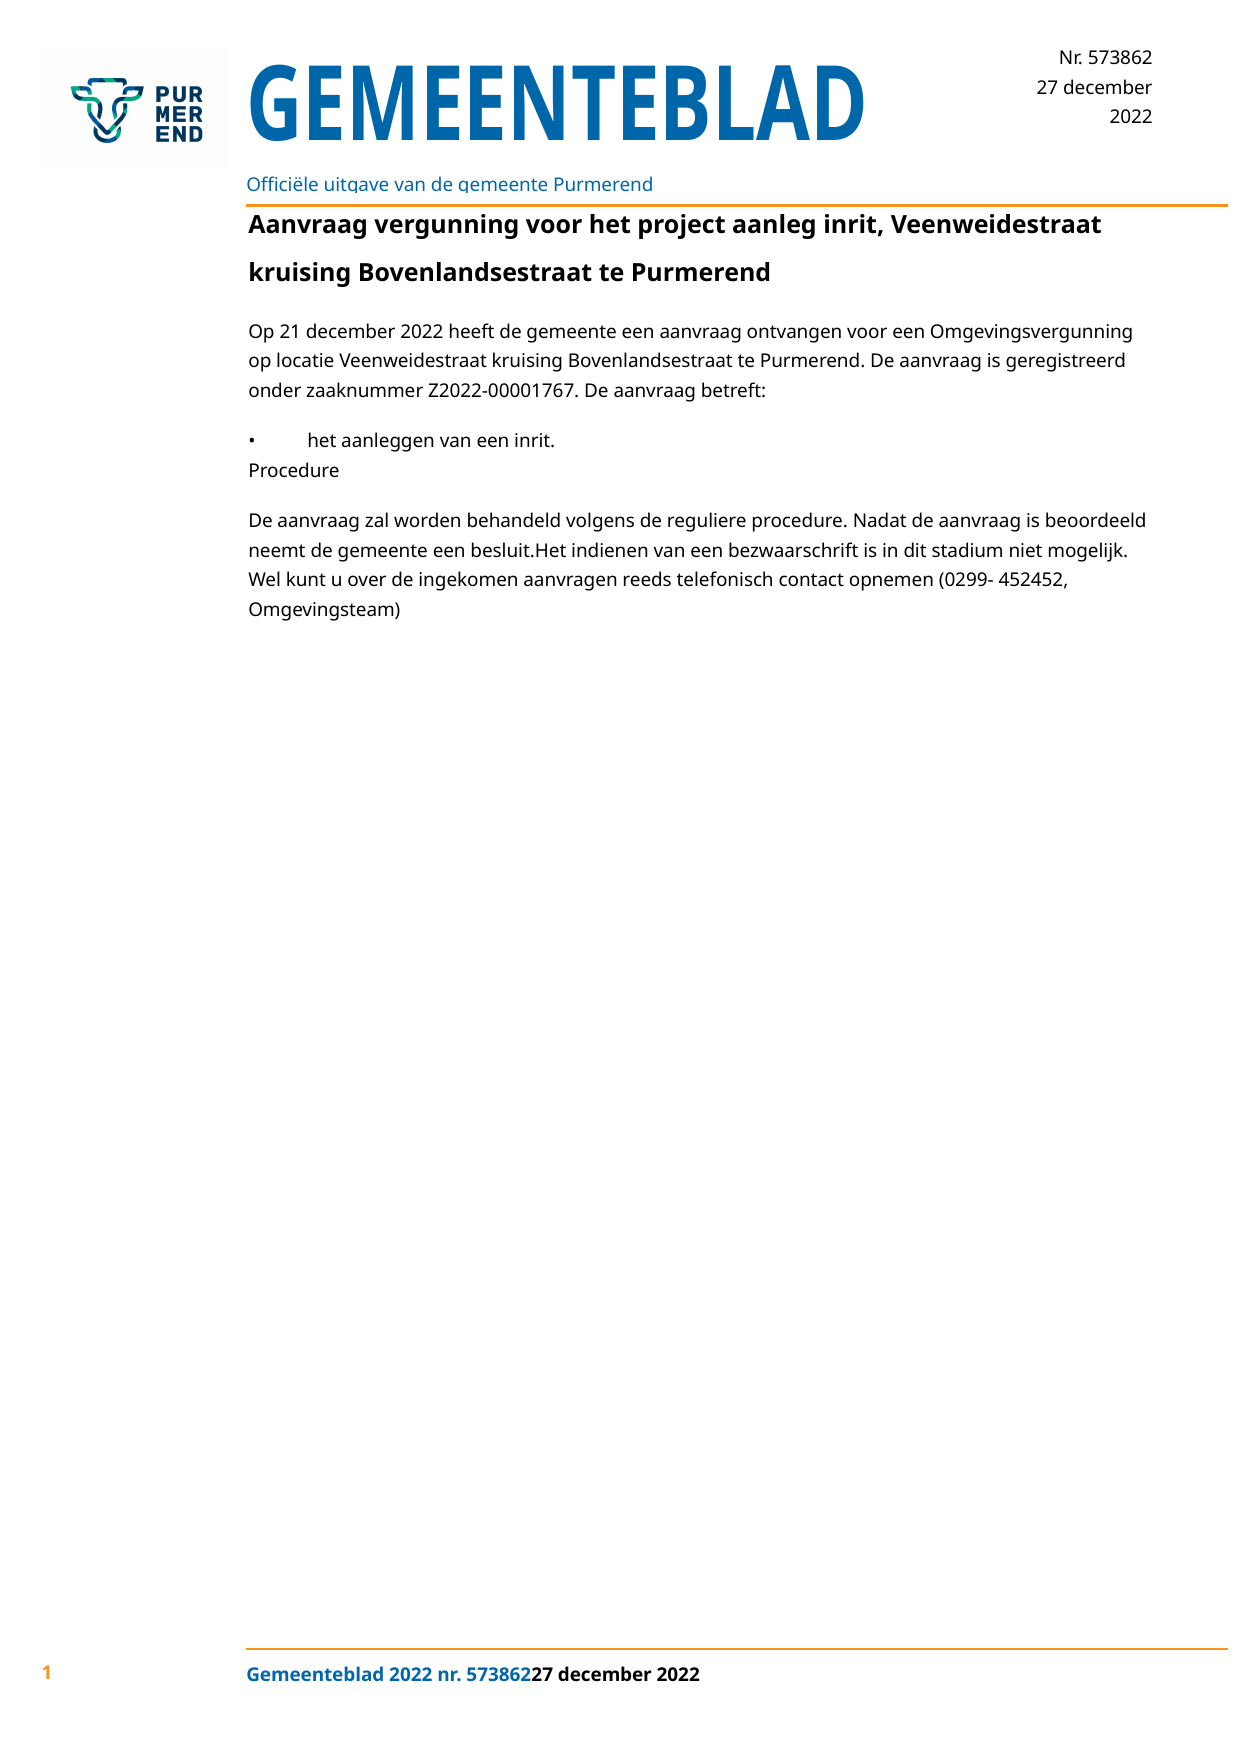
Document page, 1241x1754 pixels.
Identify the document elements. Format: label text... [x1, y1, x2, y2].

text Aanvraag vergunning voor het project aanleg inrit, Veenweidestraat kruising Bovenlandsestraat te Purmerend [248, 207, 1152, 288]
text De aanvraag zal worden behandeld volgens de reguliere procedure. Nadat de aanvraag is beoordeeld neemt de gemeente een besluit.Het indienen van een bezwaarschrift is in dit stadium niet mogelijk. Wel kunt u over de ingekomen aanvragen reeds telefonisch contact opnemen (0299- 452452, Omgevingsteam) [248, 507, 1152, 622]
list het aanleggen van een inrit. [248, 427, 1152, 453]
picture [41, 47, 231, 172]
text Op 21 december 2022 heeft de gemeente een aanvraag ontvangen voor een Omgevingsvergunning op locatie Veenweidestraat kruising Bovenlandsestraat te Purmerend. De aanvraag is geregistreerd onder zaaknummer Z2022-00001767. De aanvraag betreft: [248, 318, 1152, 403]
text Procedure [248, 457, 1152, 483]
